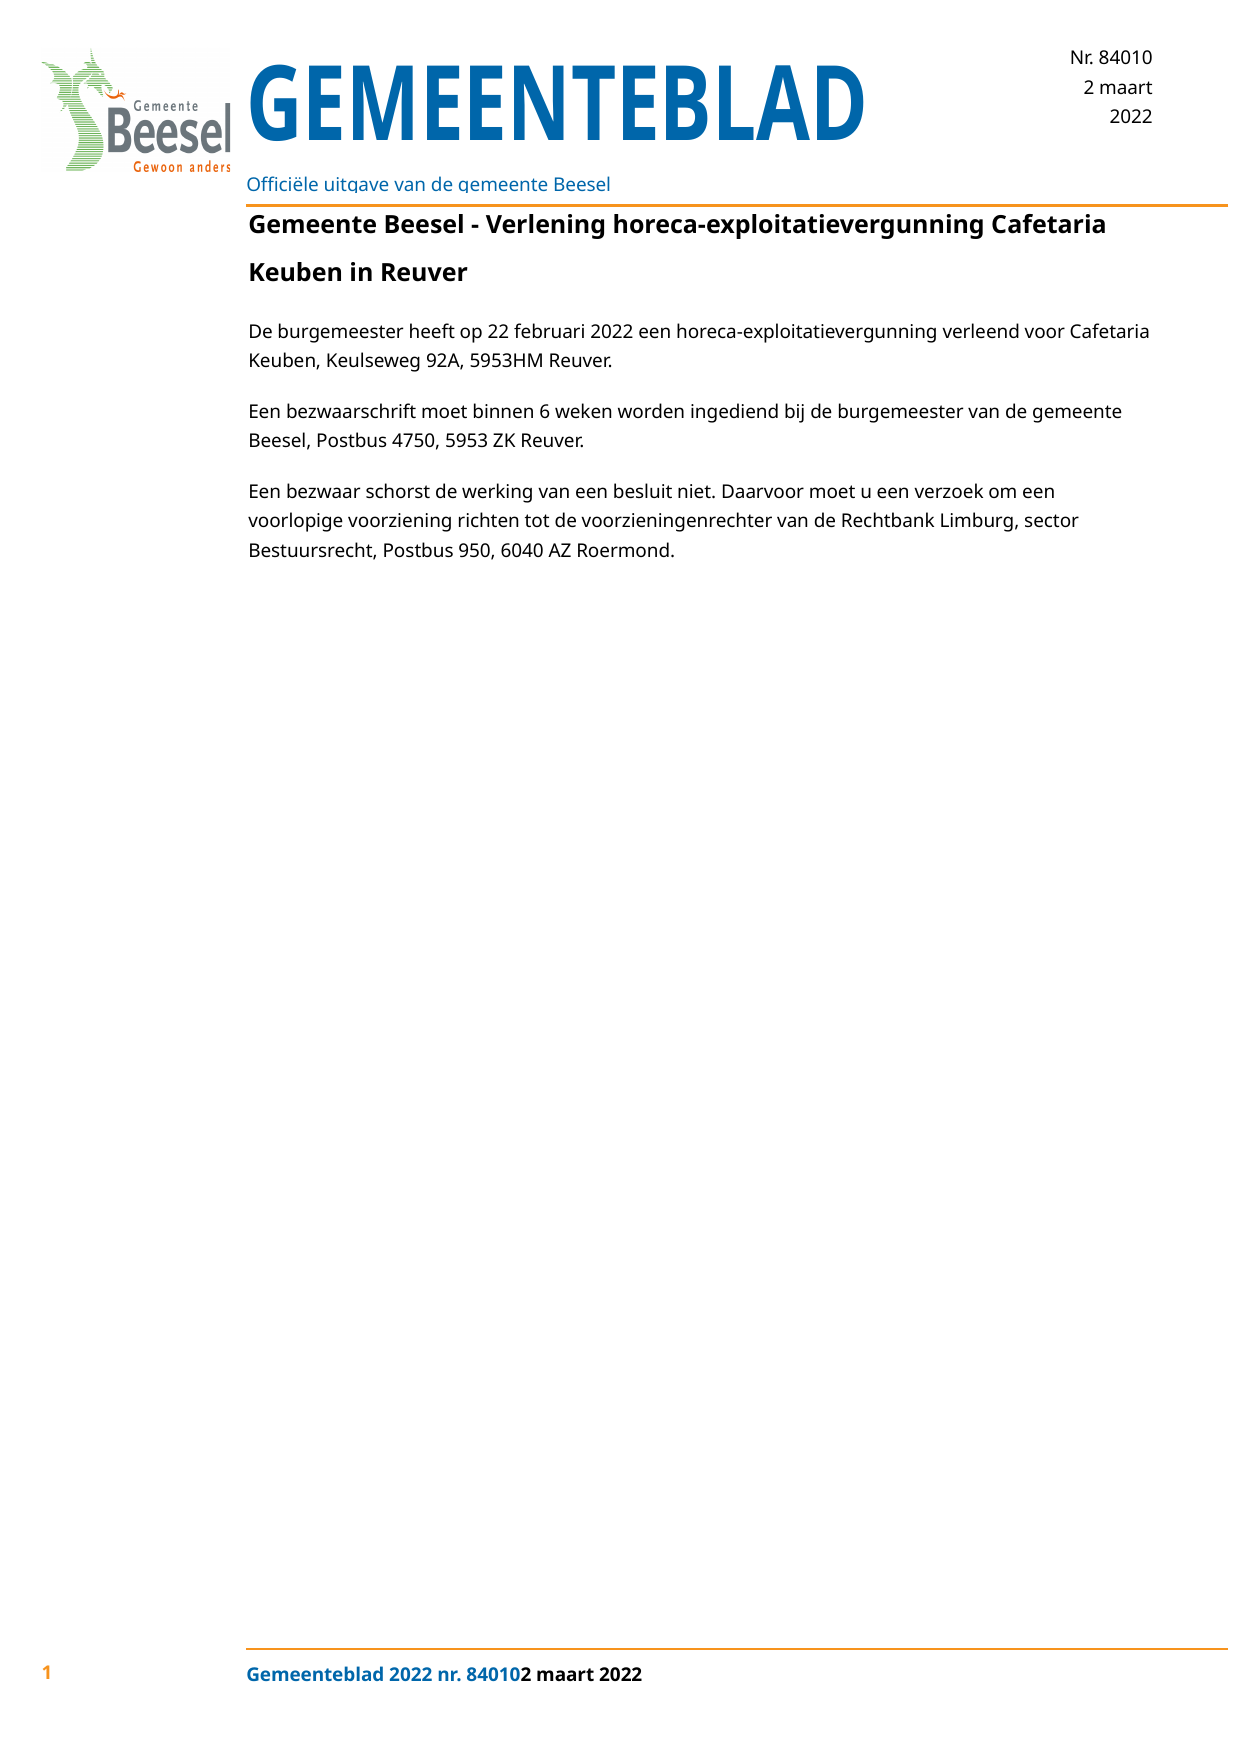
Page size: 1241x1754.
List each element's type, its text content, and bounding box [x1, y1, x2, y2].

text De burgemeester heeft op 22 februari 2022 een horeca-exploitatievergunning verleend voor Cafetaria Keuben, Keulseweg 92A, 5953HM Reuver. [248, 318, 1152, 373]
text Een bezwaarschrift moet binnen 6 weken worden ingediend bij de burgemeester van de gemeente Beesel, Postbus 4750, 5953 ZK Reuver. [248, 398, 1152, 453]
picture [41, 47, 231, 172]
text Gemeente Beesel - Verlening horeca-exploitatievergunning Cafetaria Keuben in Reuver [248, 207, 1152, 288]
text Een bezwaar schorst de werking van een besluit niet. Daarvoor moet u een verzoek om een voorlopige voorziening richten tot de voorzieningenrechter van de Rechtbank Limburg, sector Bestuursrecht, Postbus 950, 6040 AZ Roermond. [248, 478, 1152, 563]
